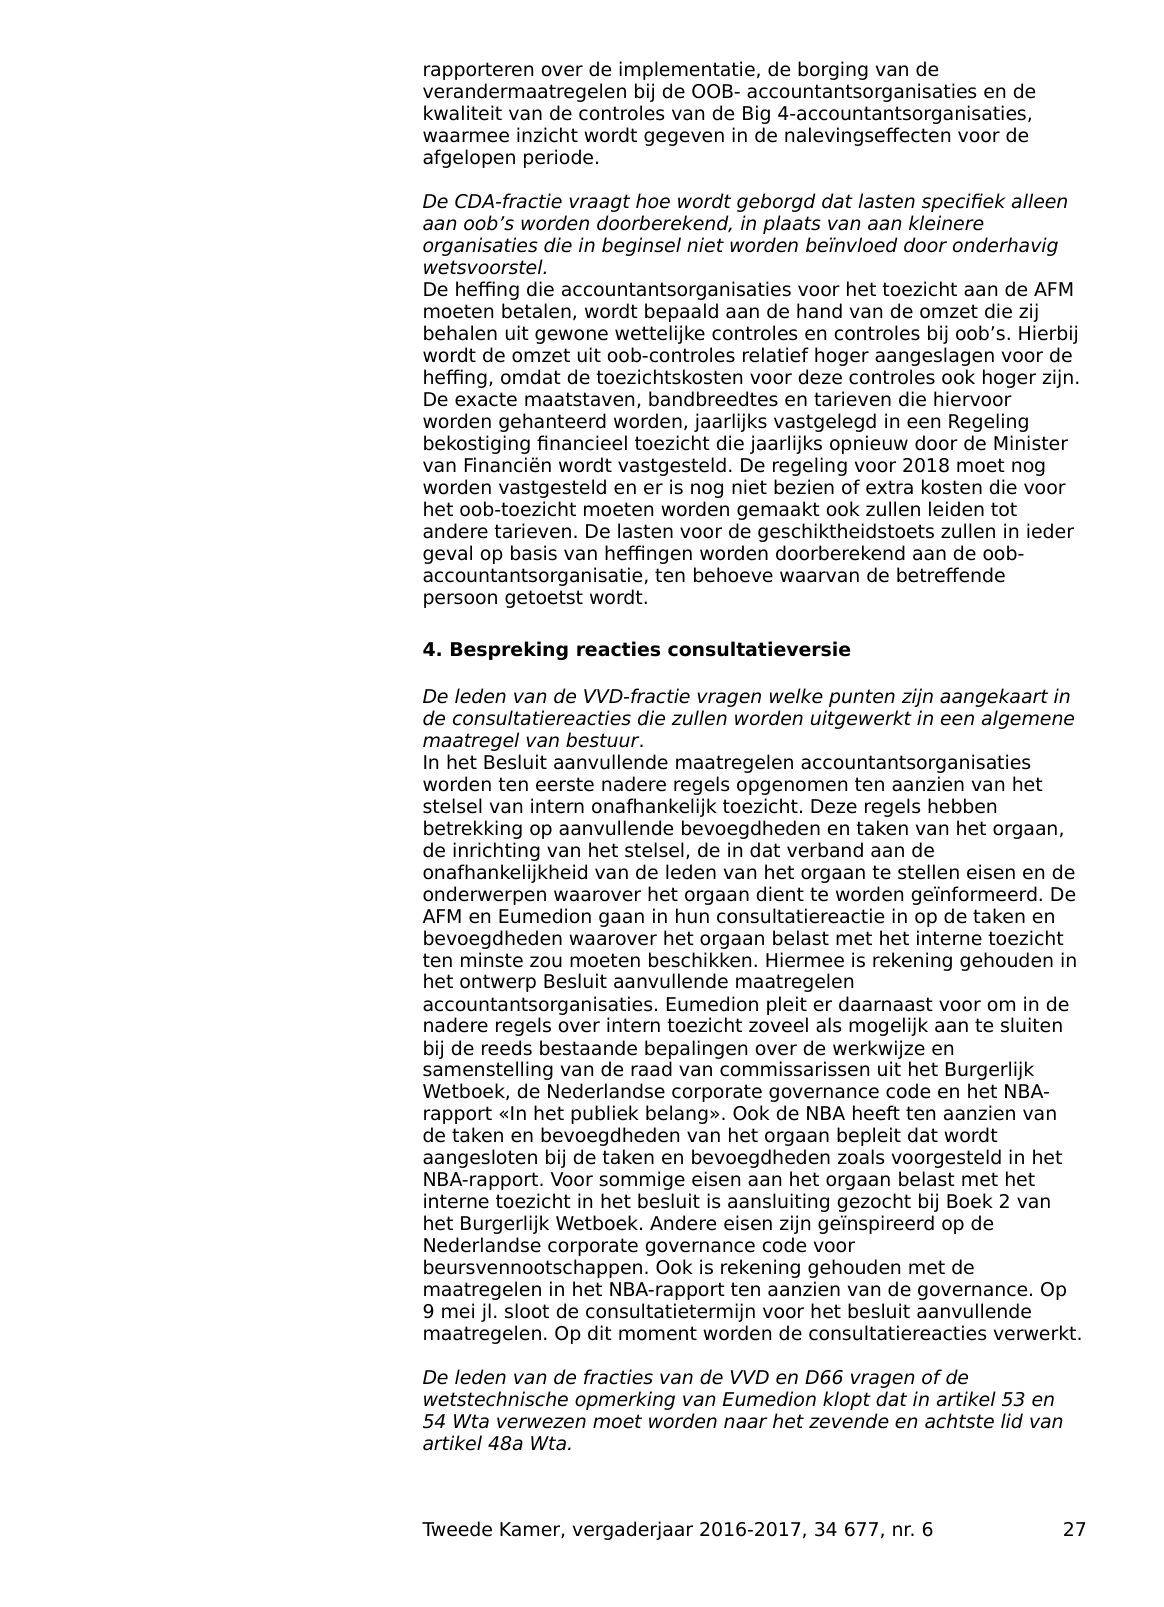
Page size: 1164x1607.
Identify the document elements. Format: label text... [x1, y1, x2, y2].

text rapporteren over de implementatie, de borging van de verandermaatregelen bij de OOB- accountantsorganisaties en de kwaliteit van de controles van de Big 4-accountantsorganisaties, waarmee inzicht wordt gegeven in de nalevingseffecten voor de afgelopen periode. [422, 59, 1087, 169]
text De heffing die accountantsorganisaties voor het toezicht aan de AFM moeten betalen, wordt bepaald aan de hand van de omzet die zij behalen uit gewone wettelijke controles en controles bij oob’s. Hierbij wordt de omzet uit oob-controles relatief hoger aangeslagen voor de heffing, omdat de toezichtskosten voor deze controles ook hoger zijn. De exacte maatstaven, bandbreedtes en tarieven die hiervoor worden gehanteerd worden, jaarlijks vastgelegd in een Regeling bekostiging financieel toezicht die jaarlijks opnieuw door de Minister van Financiën wordt vastgesteld. De regeling voor 2018 moet nog worden vastgesteld en er is nog niet bezien of extra kosten die voor het oob-toezicht moeten worden gemaakt ook zullen leiden tot andere tarieven. De lasten voor de geschiktheidstoets zullen in ieder geval op basis van heffingen worden doorberekend aan de oob-accountantsorganisatie, ten behoeve waarvan de betreffende persoon getoetst wordt. [422, 279, 1087, 609]
text De leden van de fracties van de VVD en D66 vragen of de wetstechnische opmerking van Eumedion klopt dat in artikel 53 en 54 Wta verwezen moet worden naar het zevende en achtste lid van artikel 48a Wta. [422, 1367, 1087, 1455]
text De CDA-fractie vraagt hoe wordt geborgd dat lasten specifiek alleen aan oob’s worden doorberekend, in plaats van aan kleinere organisaties die in beginsel niet worden beïnvloed door onderhavig wetsvoorstel. [422, 191, 1087, 279]
text De leden van de VVD-fractie vragen welke punten zijn aangekaart in de consultatiereacties die zullen worden uitgewerkt in een algemene maatregel van bestuur. [422, 686, 1087, 752]
text In het Besluit aanvullende maatregelen accountantsorganisaties worden ten eerste nadere regels opgenomen ten aanzien van het stelsel van intern onafhankelijk toezicht. Deze regels hebben betrekking op aanvullende bevoegdheden en taken van het orgaan, de inrichting van het stelsel, de in dat verband aan de onafhankelijkheid van de leden van het orgaan te stellen eisen en de onderwerpen waarover het orgaan dient te worden geïnformeerd. De AFM en Eumedion gaan in hun consultatiereactie in op de taken en bevoegdheden waarover het orgaan belast met het interne toezicht ten minste zou moeten beschikken. Hiermee is rekening gehouden in het ontwerp Besluit aanvullende maatregelen accountantsorganisaties. Eumedion pleit er daarnaast voor om in de nadere regels over intern toezicht zoveel als mogelijk aan te sluiten bij de reeds bestaande bepalingen over de werkwijze en samenstelling van de raad van commissarissen uit het Burgerlijk Wetboek, de Nederlandse corporate governance code en het NBA-rapport «In het publiek belang». Ook de NBA heeft ten aanzien van de taken en bevoegdheden van het orgaan bepleit dat wordt aangesloten bij de taken en bevoegdheden zoals voorgesteld in het NBA-rapport. Voor sommige eisen aan het orgaan belast met het interne toezicht in het besluit is aansluiting gezocht bij Boek 2 van het Burgerlijk Wetboek. Andere eisen zijn geïnspireerd op de Nederlandse corporate governance code voor beursvennootschappen. Ook is rekening gehouden met de maatregelen in het NBA-rapport ten aanzien van de governance. Op 9 mei jl. sloot de consultatietermijn voor het besluit aanvullende maatregelen. Op dit moment worden de consultatiereacties verwerkt. [422, 752, 1087, 1345]
subtitle 4. Bespreking reacties consultatieversie [422, 639, 1087, 661]
